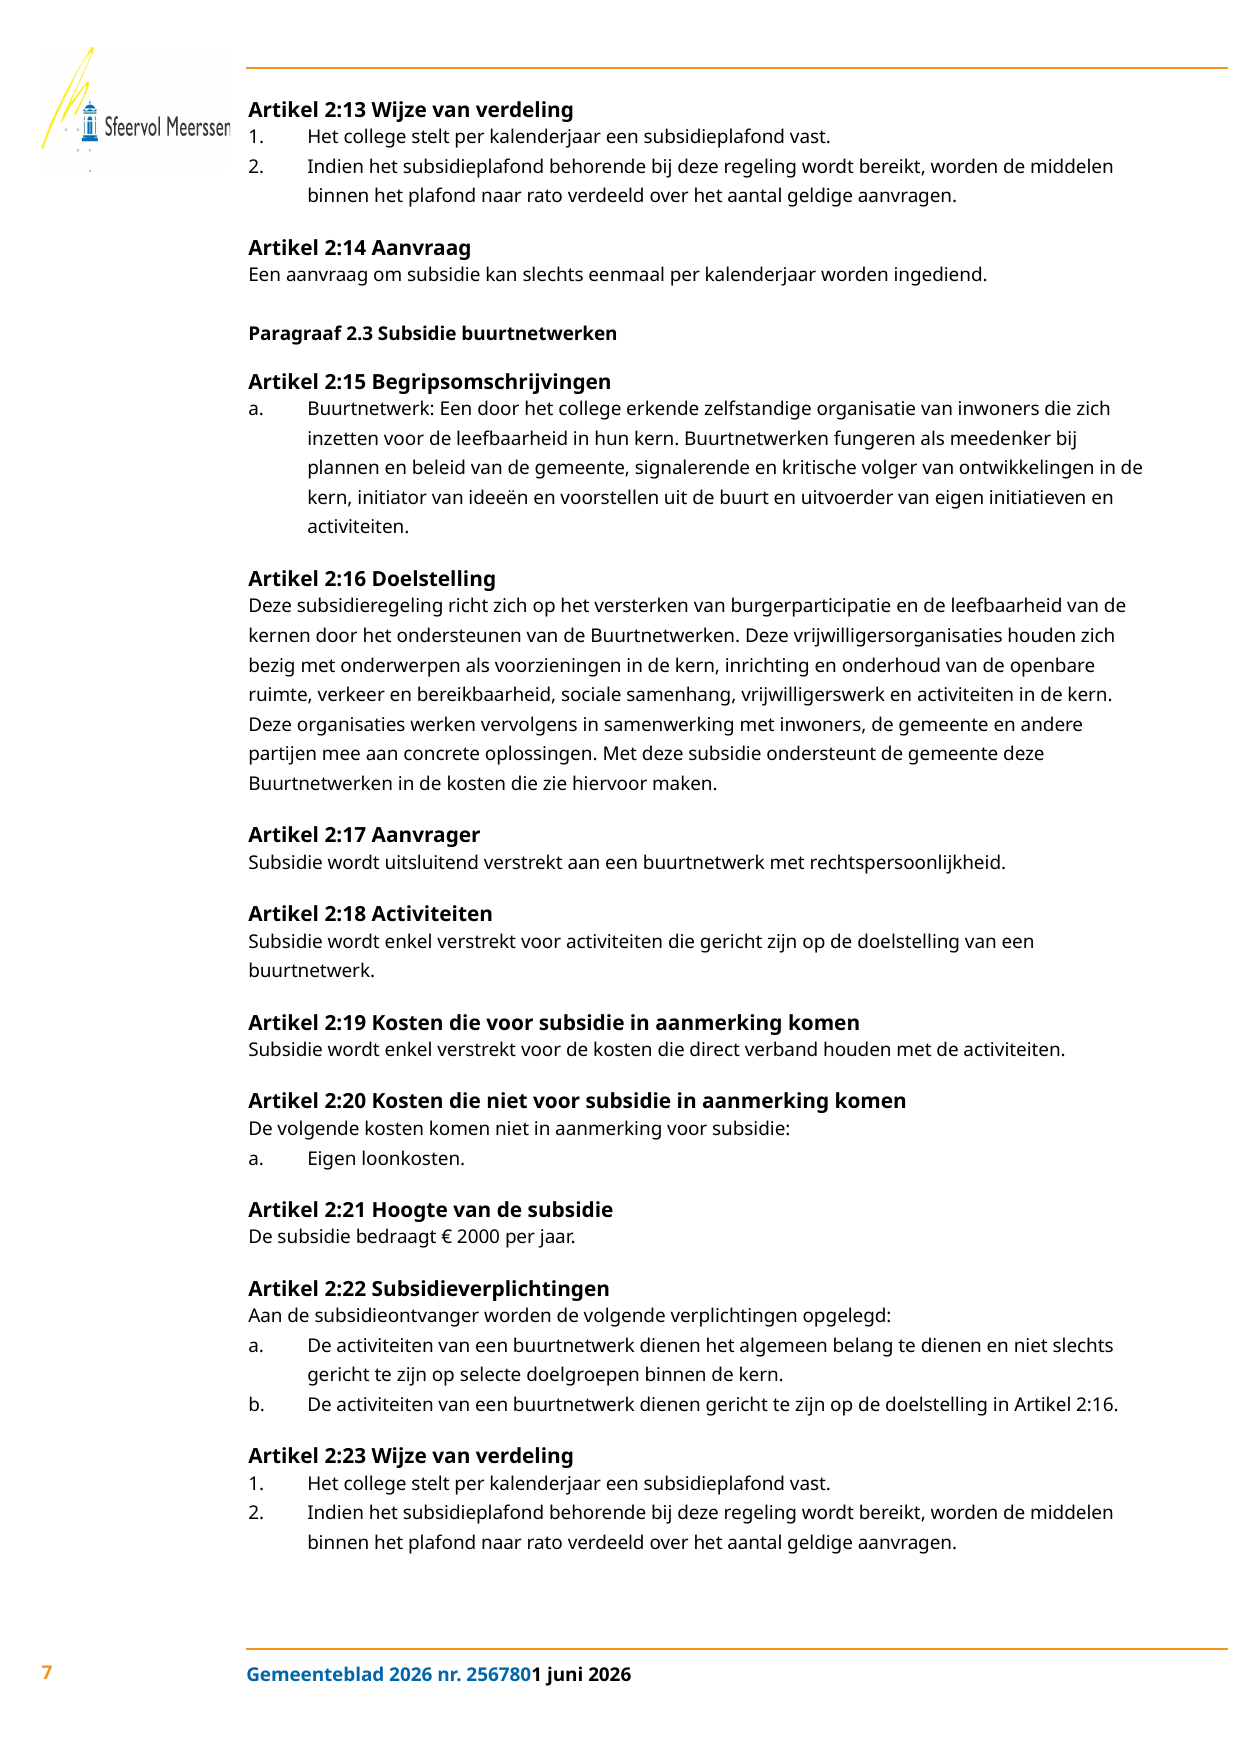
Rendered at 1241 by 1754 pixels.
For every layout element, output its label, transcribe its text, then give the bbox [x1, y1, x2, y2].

list Indien het subsidieplafond behorende bij deze regeling wordt bereikt, worden de middelen binnen het plafond naar rato verdeeld over het aantal geldige aanvragen. [248, 1499, 1152, 1555]
list Eigen loonkosten. [248, 1145, 1152, 1170]
text Artikel 2:20 Kosten die niet voor subsidie in aanmerking komen [248, 1087, 1152, 1115]
text Artikel 2:21 Hoogte van de subsidie [248, 1195, 1152, 1223]
text De subsidie bedraagt € 2000 per jaar. [248, 1223, 1152, 1249]
text Subsidie wordt enkel verstrekt voor de kosten die direct verband houden met de activiteiten. [248, 1036, 1152, 1062]
text Deze subsidieregeling richt zich op het versterken van burgerparticipatie en de leefbaarheid van de kernen door het ondersteunen van de Buurtnetwerken. Deze vrijwilligersorganisaties houden zich bezig met onderwerpen als voorzieningen in de kern, inrichting en onderhoud van de openbare ruimte, verkeer en bereikbaarheid, sociale samenhang, vrijwilligerswerk en activiteiten in de kern. Deze organisaties werken vervolgens in samenwerking met inwoners, de gemeente en andere partijen mee aan concrete oplossingen. Met deze subsidie ondersteunt de gemeente deze Buurtnetwerken in de kosten die zie hiervoor maken. [248, 593, 1152, 796]
list Het college stelt per kalenderjaar een subsidieplafond vast. [248, 123, 1152, 149]
list De activiteiten van een buurtnetwerk dienen gericht te zijn op de doelstelling in Artikel 2:16. [248, 1391, 1152, 1417]
list Indien het subsidieplafond behorende bij deze regeling wordt bereikt, worden de middelen binnen het plafond naar rato verdeeld over het aantal geldige aanvragen. [248, 153, 1152, 208]
text Een aanvraag om subsidie kan slechts eenmaal per kalenderjaar worden ingediend. [248, 261, 1152, 287]
text Subsidie wordt enkel verstrekt voor activiteiten die gericht zijn op de doelstelling van een buurtnetwerk. [248, 928, 1152, 983]
list Buurtnetwerk: Een door het college erkende zelfstandige organisatie van inwoners die zich inzetten voor de leefbaarheid in hun kern. Buurtnetwerken fungeren als meedenker bij plannen en beleid van de gemeente, signalerende en kritische volger van ontwikkelingen in de kern, initiator van ideeën en voorstellen uit de buurt en uitvoerder van eigen initiatieven en activiteiten. [248, 395, 1152, 539]
text Artikel 2:17 Aanvrager [248, 821, 1152, 849]
text Subsidie wordt uitsluitend verstrekt aan een buurtnetwerk met rechtspersoonlijkheid. [248, 849, 1152, 875]
text Aan de subsidieontvanger worden de volgende verplichtingen opgelegd: [248, 1302, 1152, 1328]
text Artikel 2:14 Aanvraag [248, 233, 1152, 261]
list Het college stelt per kalenderjaar een subsidieplafond vast. [248, 1470, 1152, 1496]
picture [41, 47, 231, 172]
text Paragraaf 2.3 Subsidie buurtnetwerken [248, 320, 1152, 346]
text Artikel 2:13 Wijze van verdeling [248, 95, 1152, 123]
text De volgende kosten komen niet in aanmerking voor subsidie: [248, 1115, 1152, 1141]
text Artikel 2:16 Doelstelling [248, 564, 1152, 593]
list De activiteiten van een buurtnetwerk dienen het algemeen belang te dienen en niet slechts gericht te zijn op selecte doelgroepen binnen de kern. [248, 1332, 1152, 1387]
text Artikel 2:22 Subsidieverplichtingen [248, 1274, 1152, 1302]
text Artikel 2:19 Kosten die voor subsidie in aanmerking komen [248, 1008, 1152, 1036]
text Artikel 2:23 Wijze van verdeling [248, 1442, 1152, 1470]
text Artikel 2:15 Begripsomschrijvingen [248, 367, 1152, 395]
text Artikel 2:18 Activiteiten [248, 899, 1152, 928]
